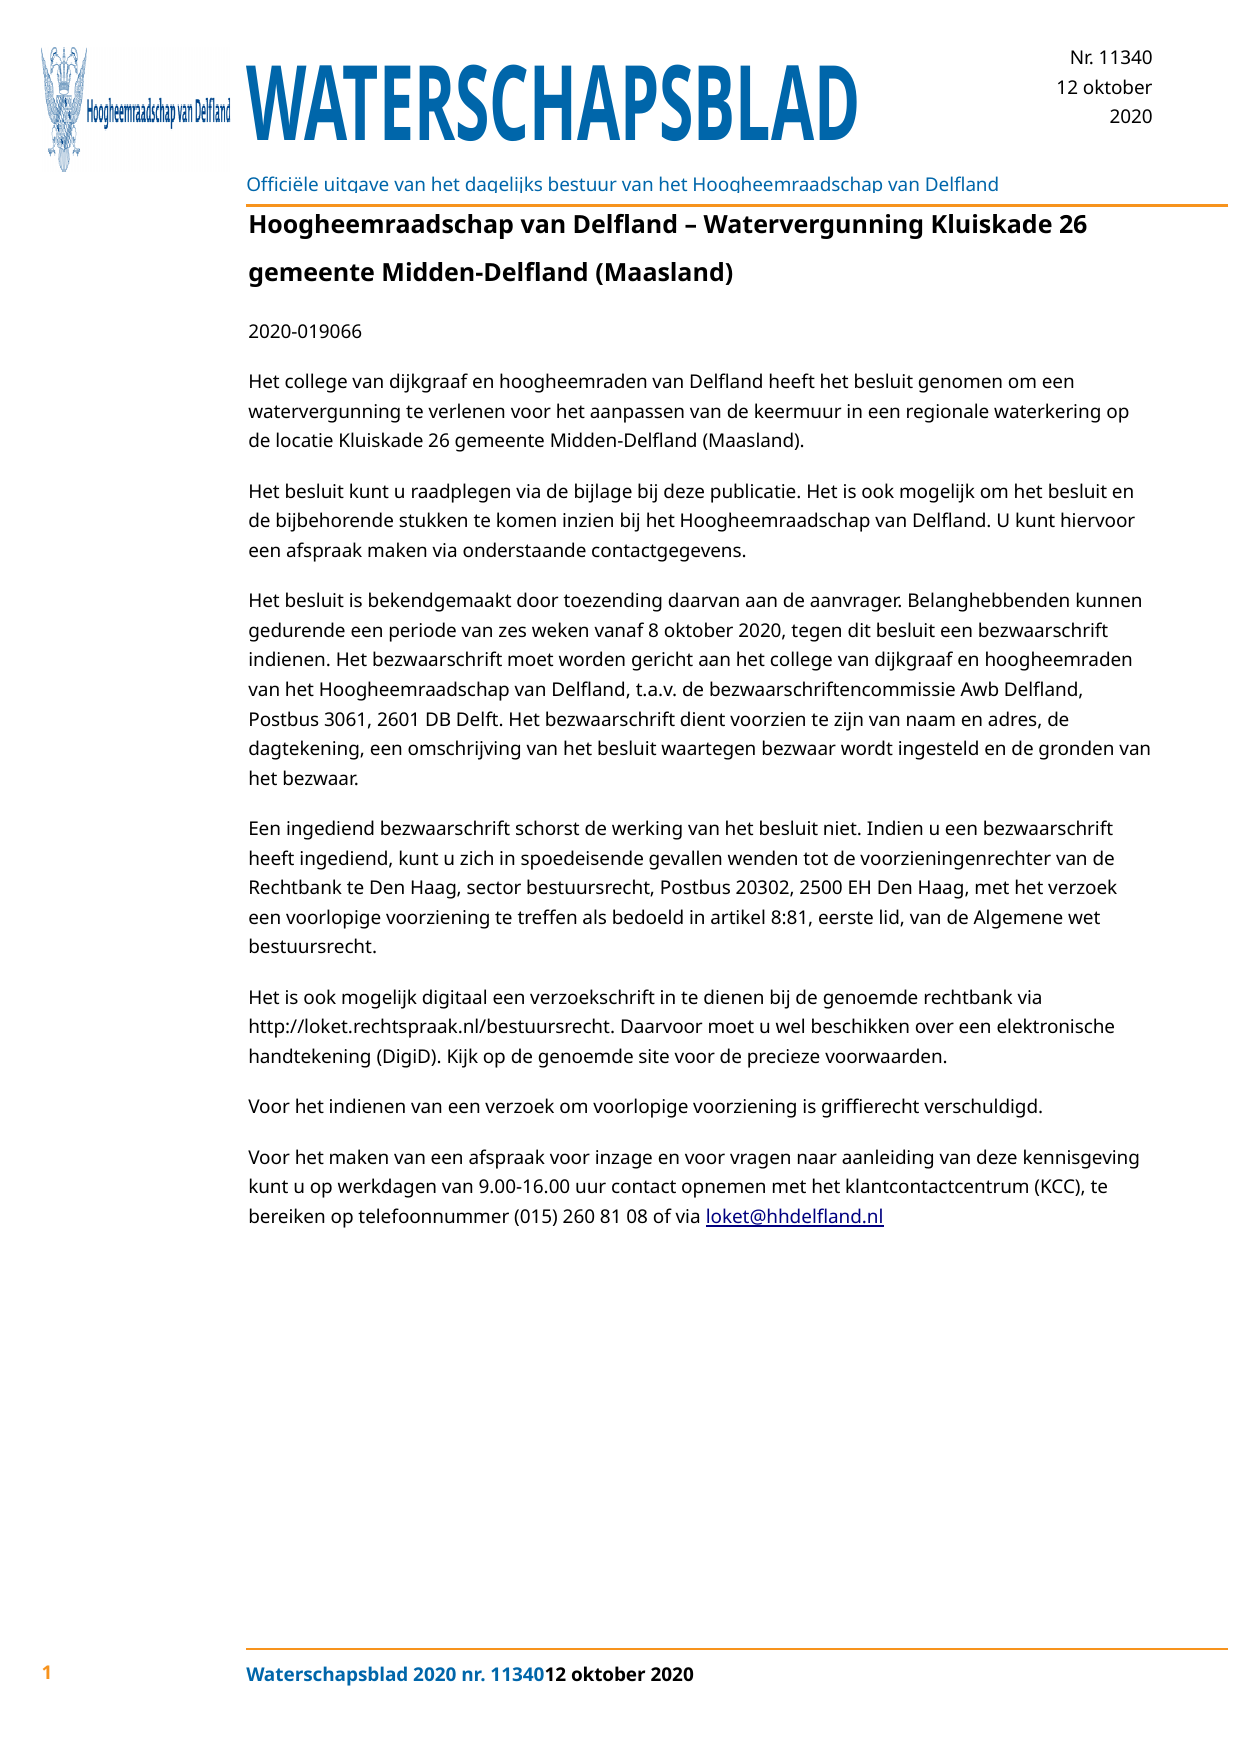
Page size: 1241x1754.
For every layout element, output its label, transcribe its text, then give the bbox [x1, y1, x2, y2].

text Hoogheemraadschap van Delfland – Watervergunning Kluiskade 26 gemeente Midden-Delfland (Maasland) [248, 207, 1152, 288]
text Het is ook mogelijk digitaal een verzoekschrift in te dienen bij de genoemde rechtbank via http://loket.rechtspraak.nl/bestuursrecht. Daarvoor moet u wel beschikken over een elektronische handtekening (DigiD). Kijk op de genoemde site voor de precieze voorwaarden. [248, 984, 1152, 1069]
text Het besluit is bekendgemaakt door toezending daarvan aan de aanvrager. Belanghebbenden kunnen gedurende een periode van zes weken vanaf 8 oktober 2020, tegen dit besluit een bezwaarschrift indienen. Het bezwaarschrift moet worden gericht aan het college van dijkgraaf en hoogheemraden van het Hoogheemraadschap van Delfland, t.a.v. de bezwaarschriftencommissie Awb Delfland, Postbus 3061, 2601 DB Delft. Het bezwaarschrift dient voorzien te zijn van naam en adres, de dagtekening, een omschrijving van het besluit waartegen bezwaar wordt ingesteld en de gronden van het bezwaar. [248, 587, 1152, 791]
text Een ingediend bezwaarschrift schorst de werking van het besluit niet. Indien u een bezwaarschrift heeft ingediend, kunt u zich in spoedeisende gevallen wenden tot de voorzieningenrechter van de Rechtbank te Den Haag, sector bestuursrecht, Postbus 20302, 2500 EH Den Haag, met het verzoek een voorlopige voorziening te treffen als bedoeld in artikel 8:81, eerste lid, van de Algemene wet bestuursrecht. [248, 815, 1152, 959]
text Voor het maken van een afspraak voor inzage en voor vragen naar aanleiding van deze kennisgeving kunt u op werkdagen van 9.00-16.00 uur contact opnemen met het klantcontactcentrum (KCC), te bereiken op telefoonnummer (015) 260 81 08 of via loket@hhdelfland.nl [248, 1144, 1152, 1229]
text Het college van dijkgraaf en hoogheemraden van Delfland heeft het besluit genomen om een watervergunning te verlenen voor het aanpassen van de keermuur in een regionale waterkering op de locatie Kluiskade 26 gemeente Midden-Delfland (Maasland). [248, 368, 1152, 453]
text Het besluit kunt u raadplegen via de bijlage bij deze publicatie. Het is ook mogelijk om het besluit en de bijbehorende stukken te komen inzien bij het Hoogheemraadschap van Delfland. U kunt hiervoor een afspraak maken via onderstaande contactgegevens. [248, 478, 1152, 563]
text 2020-019066 [248, 318, 1152, 344]
text Voor het indienen van een verzoek om voorlopige voorziening is griffierecht verschuldigd. [248, 1094, 1152, 1119]
picture [41, 47, 231, 172]
